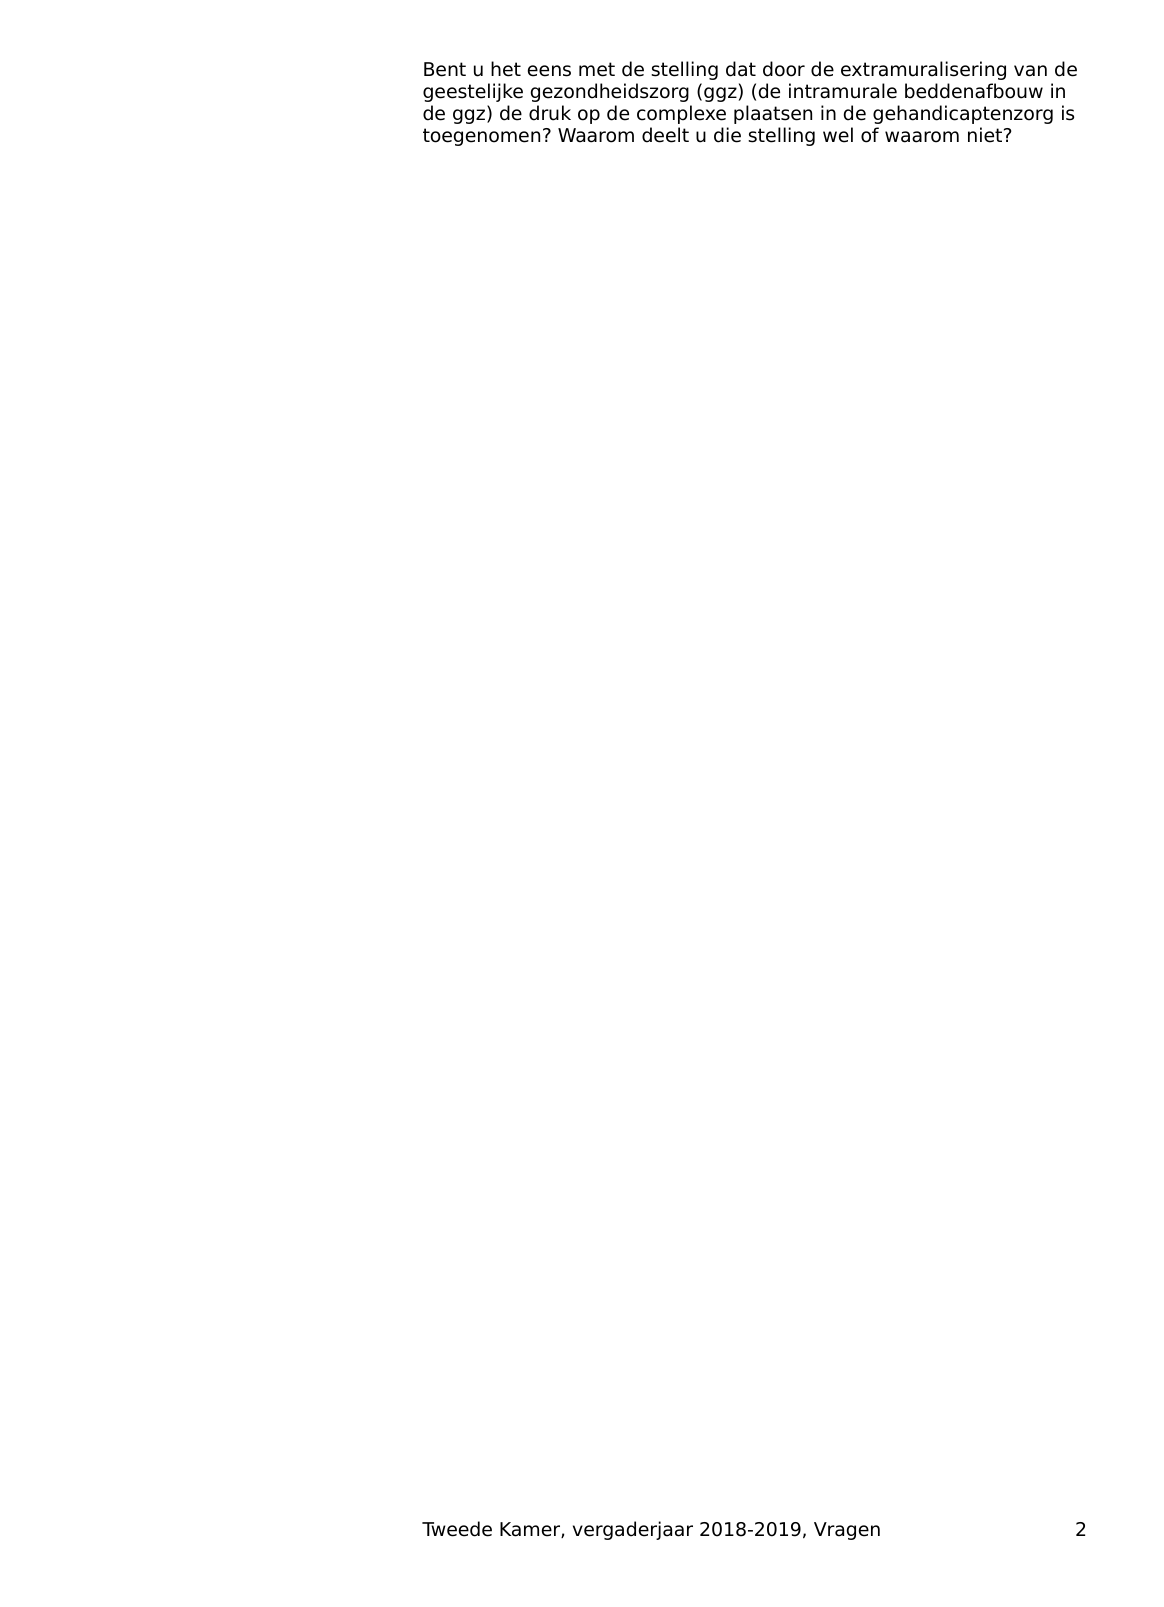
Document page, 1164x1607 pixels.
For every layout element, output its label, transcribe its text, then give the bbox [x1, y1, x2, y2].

text Bent u het eens met de stelling dat door de extramuralisering van de geestelijke gezondheidszorg (ggz) (de intramurale beddenafbouw in de ggz) de druk op de complexe plaatsen in de gehandicaptenzorg is toegenomen? Waarom deelt u die stelling wel of waarom niet? [422, 59, 1087, 147]
